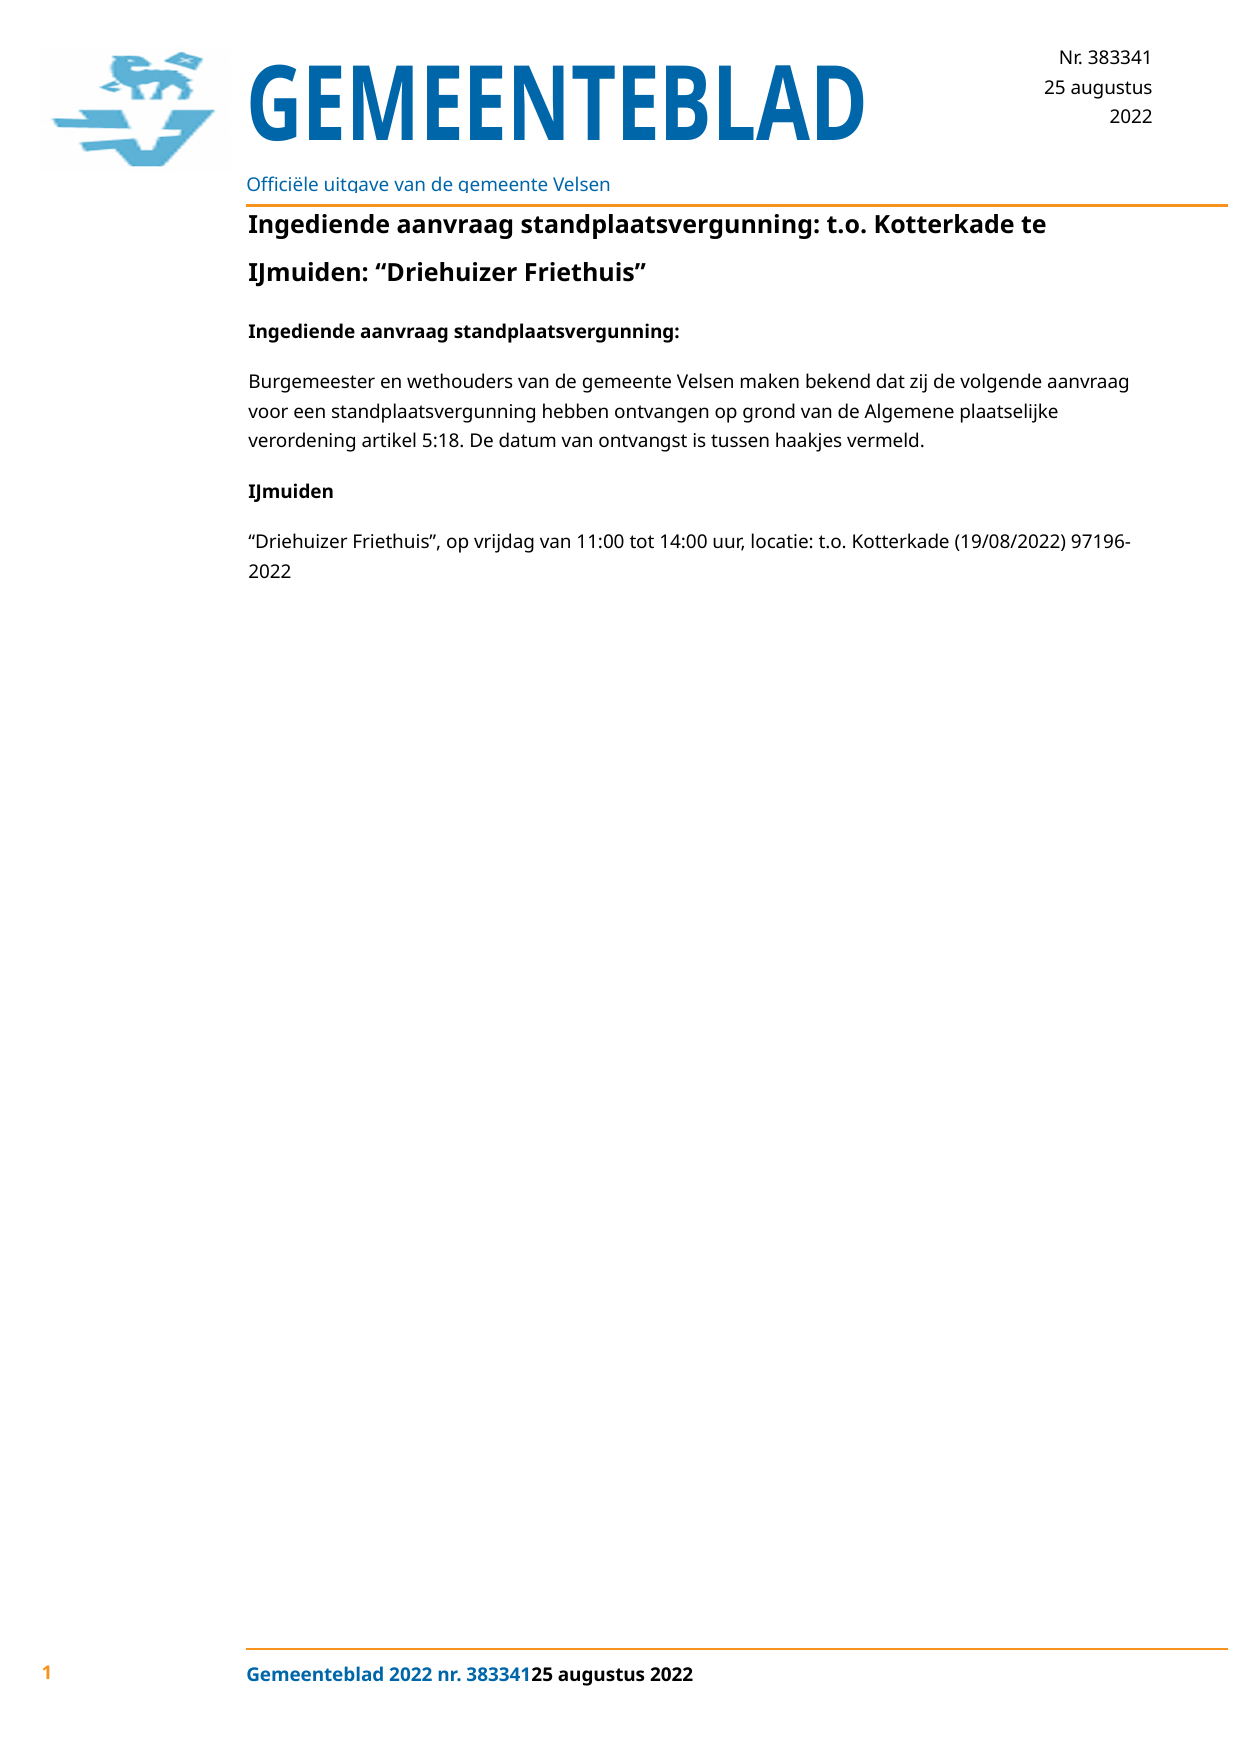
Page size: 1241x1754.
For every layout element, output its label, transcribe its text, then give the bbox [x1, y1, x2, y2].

picture [41, 47, 231, 172]
text Ingediende aanvraag standplaatsvergunning: [248, 318, 1152, 344]
text IJmuiden [248, 478, 1152, 504]
text Ingediende aanvraag standplaatsvergunning: t.o. Kotterkade te IJmuiden: “Driehuizer Friethuis” [248, 207, 1152, 288]
text Burgemeester en wethouders van de gemeente Velsen maken bekend dat zij de volgende aanvraag voor een standplaatsvergunning hebben ontvangen op grond van de Algemene plaatselijke verordening artikel 5:18. De datum van ontvangst is tussen haakjes vermeld. [248, 368, 1152, 453]
text “Driehuizer Friethuis”, op vrijdag van 11:00 tot 14:00 uur, locatie: t.o. Kotterkade (19/08/2022) 97196-2022 [248, 528, 1152, 584]
